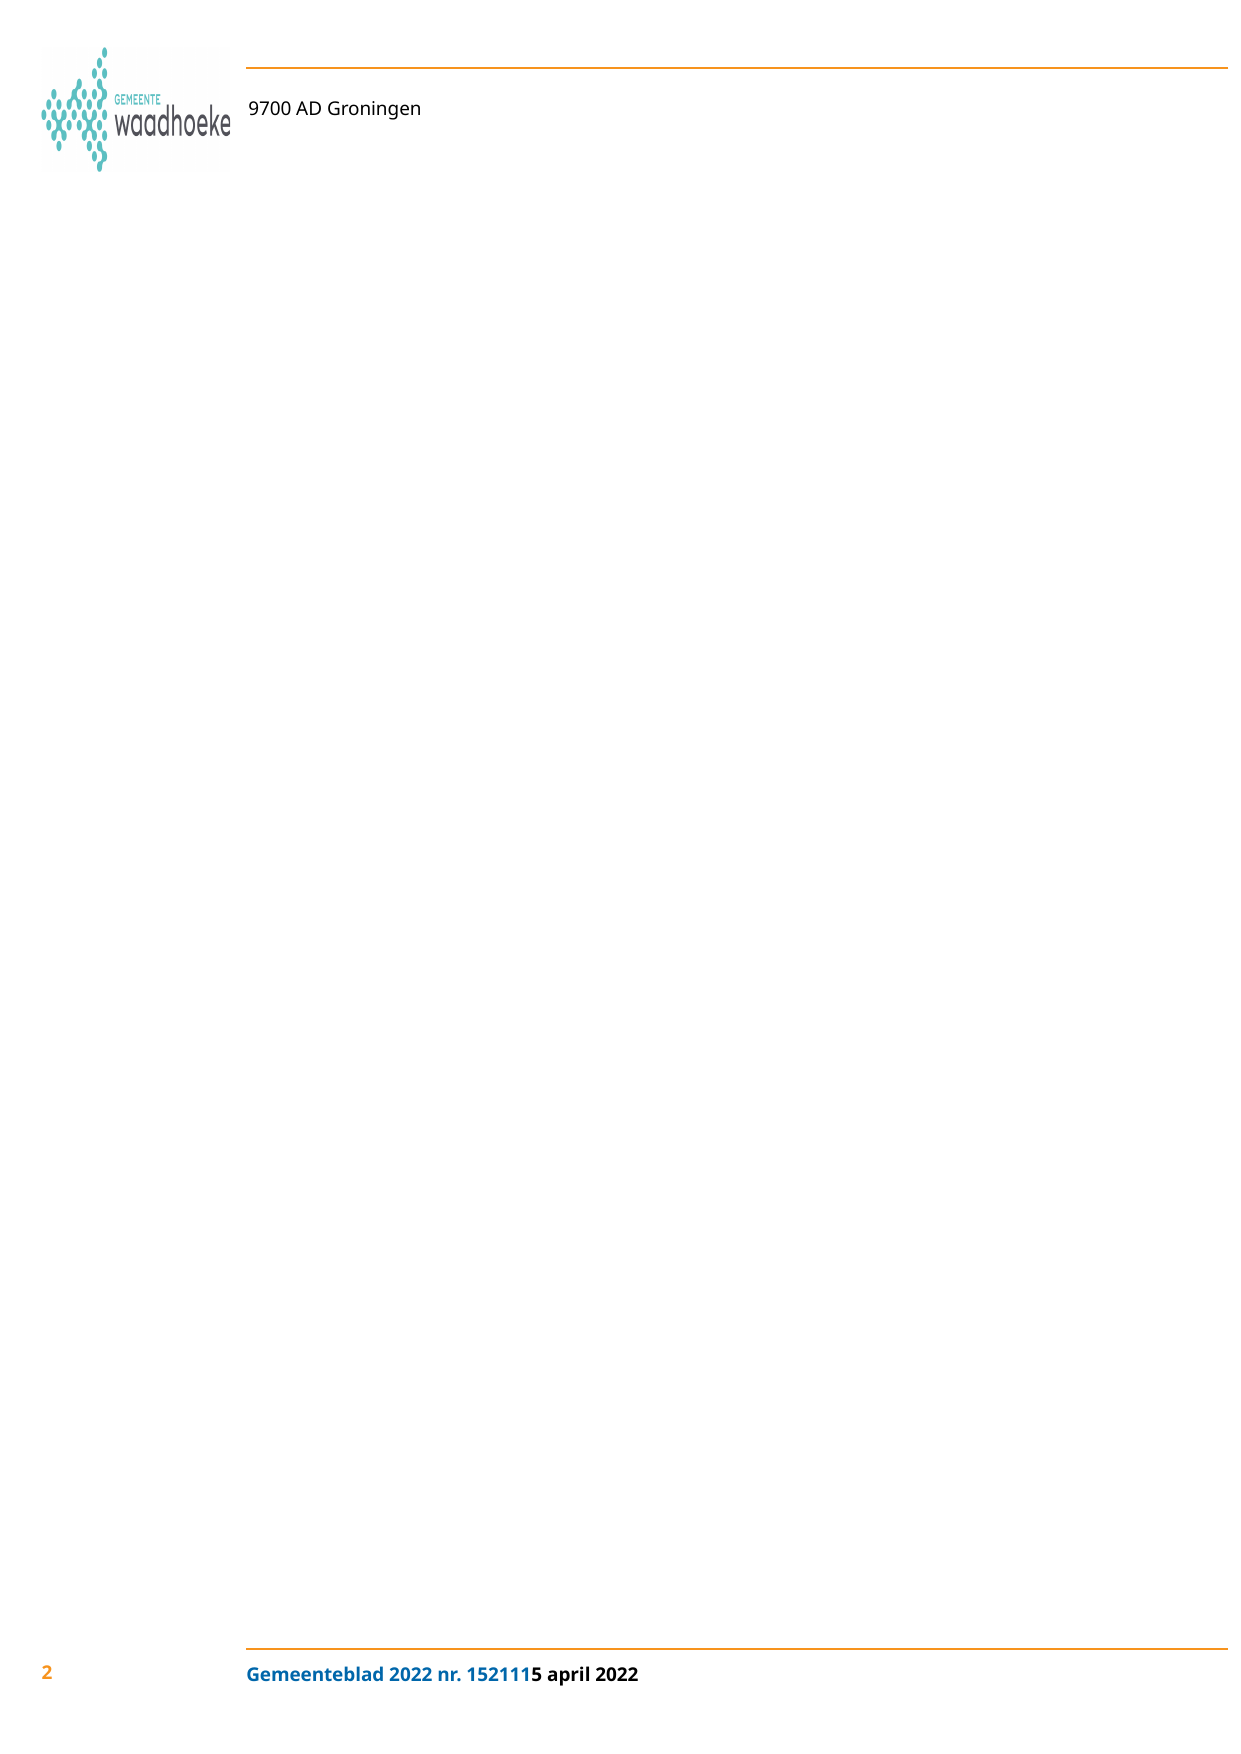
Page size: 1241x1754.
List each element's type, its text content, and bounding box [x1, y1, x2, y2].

picture [41, 47, 231, 172]
text 9700 AD Groningen [248, 95, 1152, 121]
